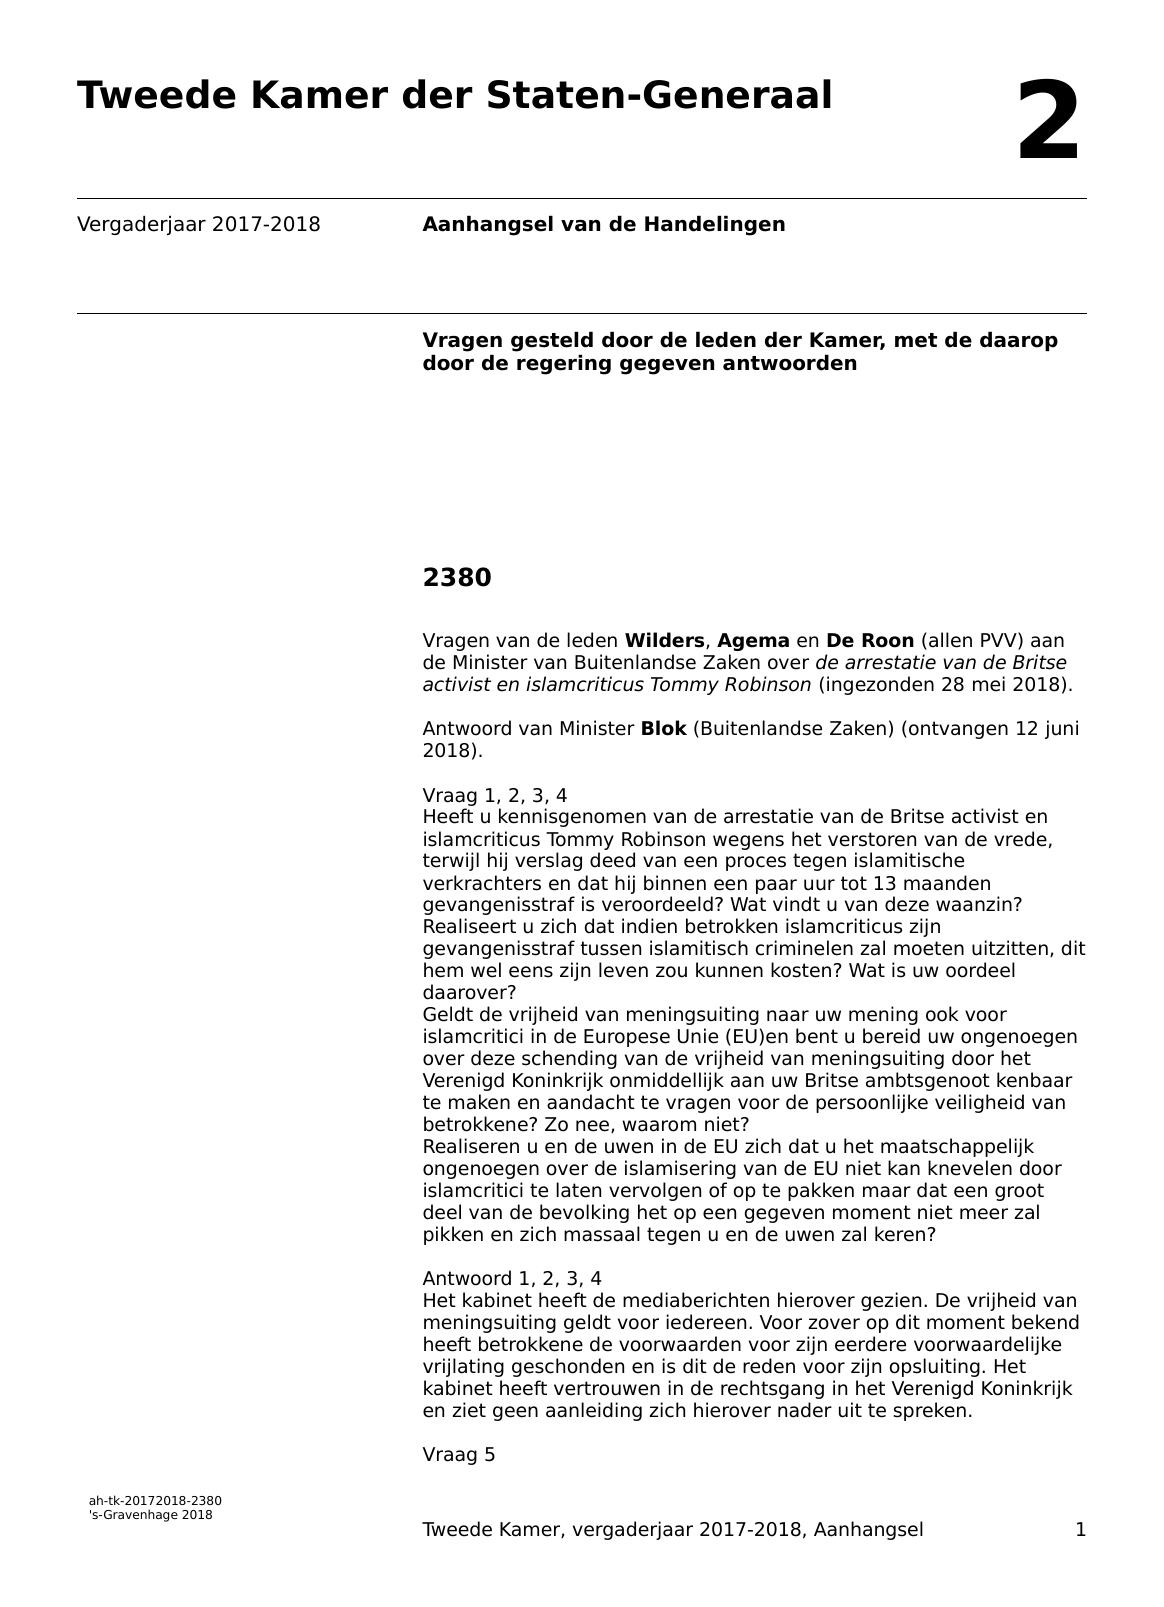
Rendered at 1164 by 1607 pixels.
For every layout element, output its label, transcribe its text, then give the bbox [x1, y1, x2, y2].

table_cell [77, 314, 422, 375]
text Vragen van de leden Wilders, Agema en De Roon (allen PVV) aan de Minister van Buitenlandse Zaken over de arrestatie van de Britse activist en islamcriticus Tommy Robinson (ingezonden 28 mei 2018). [422, 630, 1087, 696]
text 2380 [422, 563, 1087, 592]
table_cell Aanhangsel van de Handelingen [422, 199, 1087, 313]
table_cell Vragen gesteld door de leden der Kamer, met de daarop door de regering gegeven antwoorden [422, 314, 1087, 375]
table_cell Vergaderjaar 2017-2018 [77, 199, 422, 313]
text Antwoord 1, 2, 3, 4 [422, 1268, 1087, 1290]
table_header Tweede Kamer der Staten-Generaal [77, 59, 886, 198]
text Realiseren u en de uwen in de EU zich dat u het maatschappelijk ongenoegen over de islamisering van de EU niet kan knevelen door islamcritici te laten vervolgen of op te pakken maar dat een groot deel van de bevolking het op een gegeven moment niet meer zal pikken en zich massaal tegen u en de uwen zal keren? [422, 1136, 1087, 1246]
text Het kabinet heeft de mediaberichten hierover gezien. De vrijheid van meningsuiting geldt voor iedereen. Voor zover op dit moment bekend heeft betrokkene de voorwaarden voor zijn eerdere voorwaardelijke vrijlating geschonden en is dit de reden voor zijn opsluiting. Het kabinet heeft vertrouwen in de rechtsgang in het Verenigd Koninkrijk en ziet geen aanleiding zich hierover nader uit te spreken. [422, 1290, 1087, 1422]
text Vraag 1, 2, 3, 4 [422, 784, 1087, 806]
text 's-Gravenhage 2018 [88, 1508, 323, 1522]
table_header 2 [886, 59, 1087, 198]
text Geldt de vrijheid van meningsuiting naar uw mening ook voor islamcritici in de Europese Unie (EU)en bent u bereid uw ongenoegen over deze schending van de vrijheid van meningsuiting door het Verenigd Koninkrijk onmiddellijk aan uw Britse ambtsgenoot kenbaar te maken en aandacht te vragen voor de persoonlijke veiligheid van betrokkene? Zo nee, waarom niet? [422, 1004, 1087, 1136]
text Realiseert u zich dat indien betrokken islamcriticus zijn gevangenisstraf tussen islamitisch criminelen zal moeten uitzitten, dit hem wel eens zijn leven zou kunnen kosten? Wat is uw oordeel daarover? [422, 916, 1087, 1004]
text Antwoord van Minister Blok (Buitenlandse Zaken) (ontvangen 12 juni 2018). [422, 718, 1087, 762]
text Heeft u kennisgenomen van de arrestatie van de Britse activist en islamcriticus Tommy Robinson wegens het verstoren van de vrede, terwijl hij verslag deed van een proces tegen islamitische verkrachters en dat hij binnen een paar uur tot 13 maanden gevangenisstraf is veroordeeld? Wat vindt u van deze waanzin? [422, 806, 1087, 916]
text Vraag 5 [422, 1444, 1087, 1466]
text ah-tk-20172018-2380 [88, 1494, 323, 1508]
